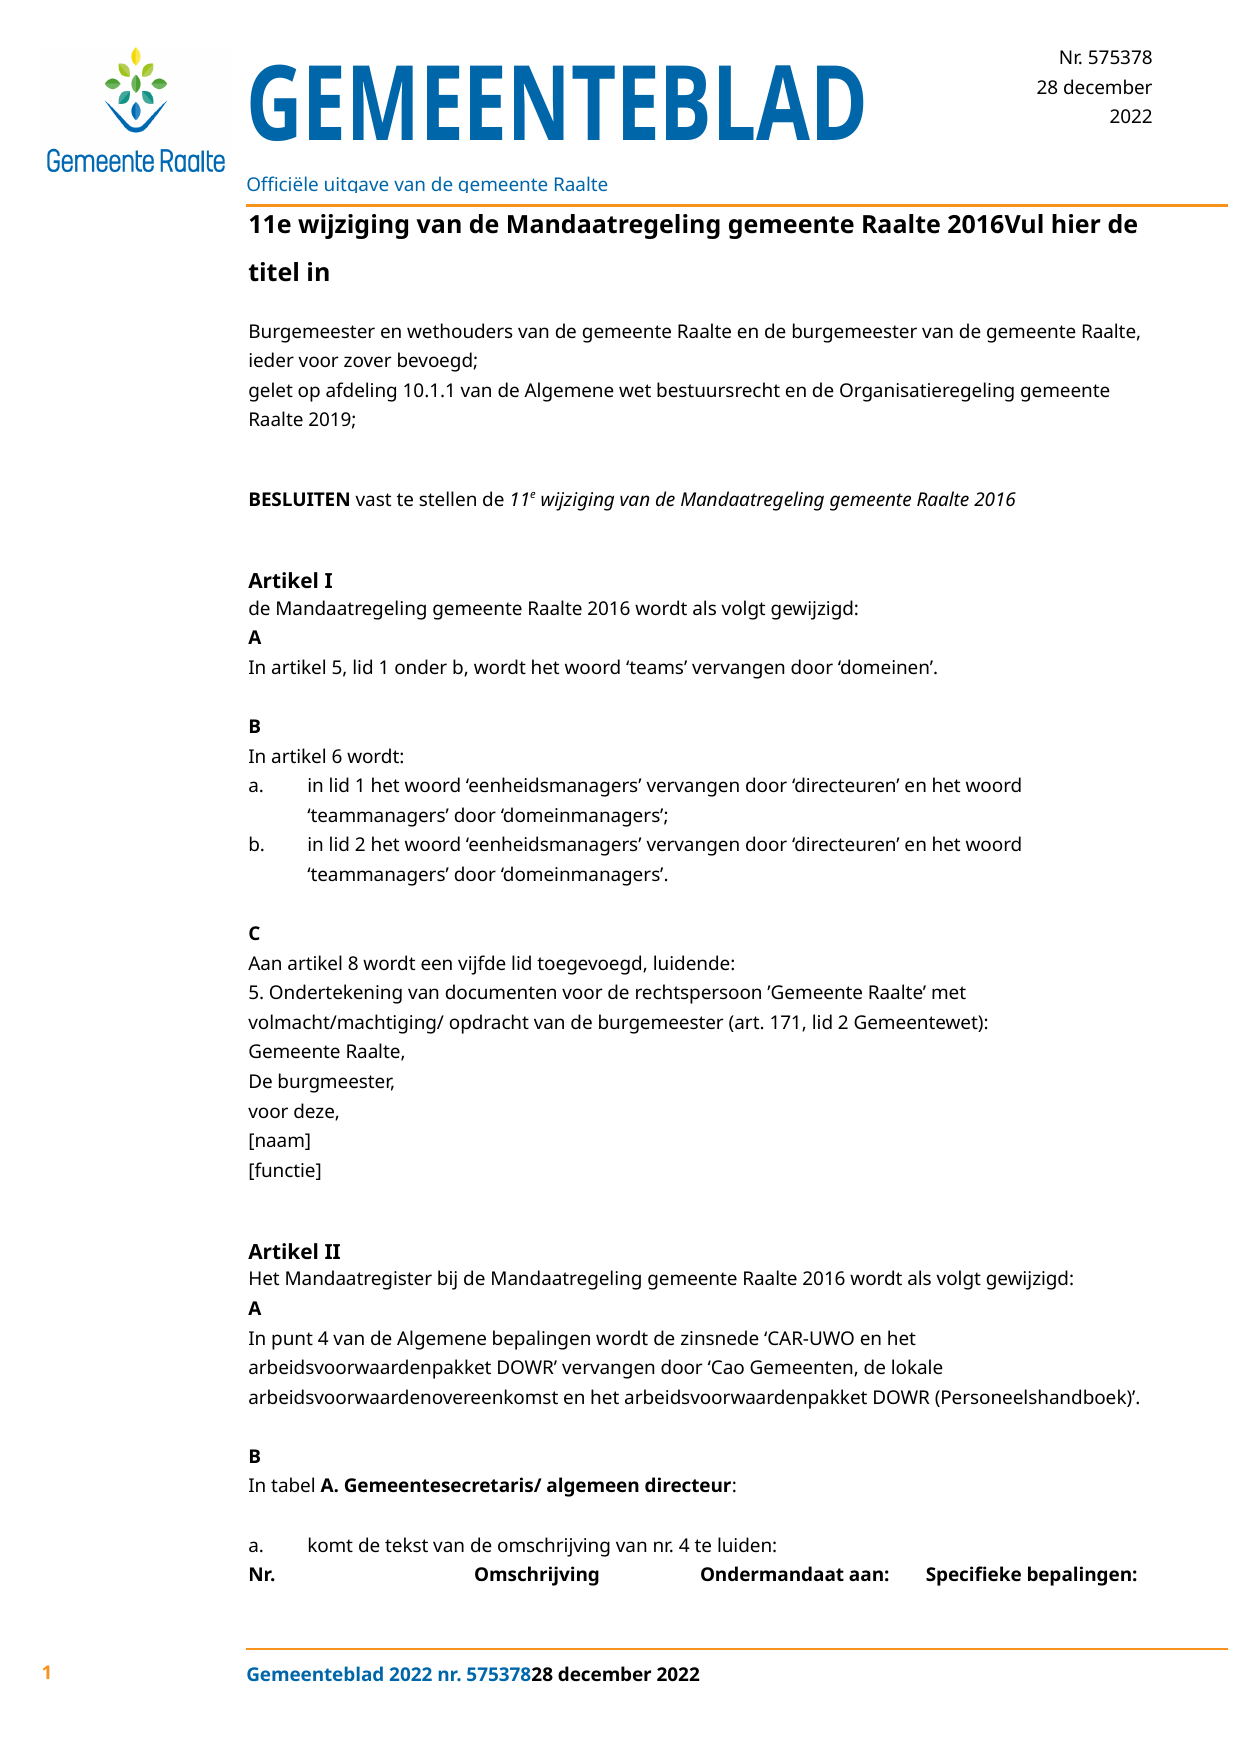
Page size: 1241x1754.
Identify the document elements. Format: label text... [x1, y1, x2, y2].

text B [248, 1443, 1152, 1469]
text BESLUITEN vast te stellen de 11e wijziging van de Mandaatregeling gemeente Raalte 2016 [248, 487, 1152, 512]
text In artikel 5, lid 1 onder b, wordt het woord ‘teams’ vervangen door ‘domeinen’. [248, 654, 1152, 680]
text gelet op afdeling 10.1.1 van de Algemene wet bestuursrecht en de Organisatieregeling gemeente Raalte 2019; [248, 377, 1152, 432]
text De burgmeester, [248, 1068, 1152, 1094]
text Burgemeester en wethouders van de gemeente Raalte en de burgemeester van de gemeente Raalte, ieder voor zover bevoegd; [248, 318, 1152, 373]
text Gemeente Raalte, [248, 1039, 1152, 1064]
text voor deze, [248, 1098, 1152, 1124]
text de Mandaatregeling gemeente Raalte 2016 wordt als volgt gewijzigd: [248, 595, 1152, 621]
text In tabel A. Gemeentesecretaris/ algemeen directeur: [248, 1473, 1152, 1498]
table_header Nr. [248, 1561, 474, 1587]
table_header Specifieke bepalingen: [926, 1561, 1152, 1587]
text Artikel II [248, 1237, 1152, 1266]
text In artikel 6 wordt: [248, 743, 1152, 769]
list in lid 1 het woord ‘eenheidsmanagers’ vervangen door ‘directeuren’ en het woord ‘teammanagers’ door ‘domeinmanagers’; [248, 772, 1152, 828]
table_header Ondermandaat aan: [700, 1561, 926, 1587]
text A [248, 1295, 1152, 1321]
text Artikel I [248, 567, 1152, 595]
text A [248, 624, 1152, 650]
text B [248, 713, 1152, 739]
text Het Mandaatregister bij de Mandaatregeling gemeente Raalte 2016 wordt als volgt gewijzigd: [248, 1266, 1152, 1291]
list in lid 2 het woord ‘eenheidsmanagers’ vervangen door ‘directeuren’ en het woord ‘teammanagers’ door ‘domeinmanagers’. [248, 832, 1152, 887]
table_header Omschrijving [474, 1561, 700, 1587]
text C [248, 920, 1152, 946]
text [naam] [248, 1127, 1152, 1153]
text Aan artikel 8 wordt een vijfde lid toegevoegd, luidende: [248, 950, 1152, 976]
text In punt 4 van de Algemene bepalingen wordt de zinsnede ‘CAR-UWO en het arbeidsvoorwaardenpakket DOWR’ vervangen door ‘Cao Gemeenten, de lokale arbeidsvoorwaardenovereenkomst en het arbeidsvoorwaardenpakket DOWR (Personeelshandboek)’. [248, 1325, 1152, 1409]
text 11e wijziging van de Mandaatregeling gemeente Raalte 2016Vul hier de titel in [248, 207, 1152, 288]
list komt de tekst van de omschrijving van nr. 4 te luiden: [248, 1532, 1152, 1557]
text [functie] [248, 1157, 1152, 1183]
picture [41, 47, 231, 172]
text 5. Ondertekening van documenten voor de rechtspersoon ’Gemeente Raalte’ met volmacht/machtiging/ opdracht van de burgemeester (art. 171, lid 2 Gemeentewet): [248, 979, 1152, 1035]
